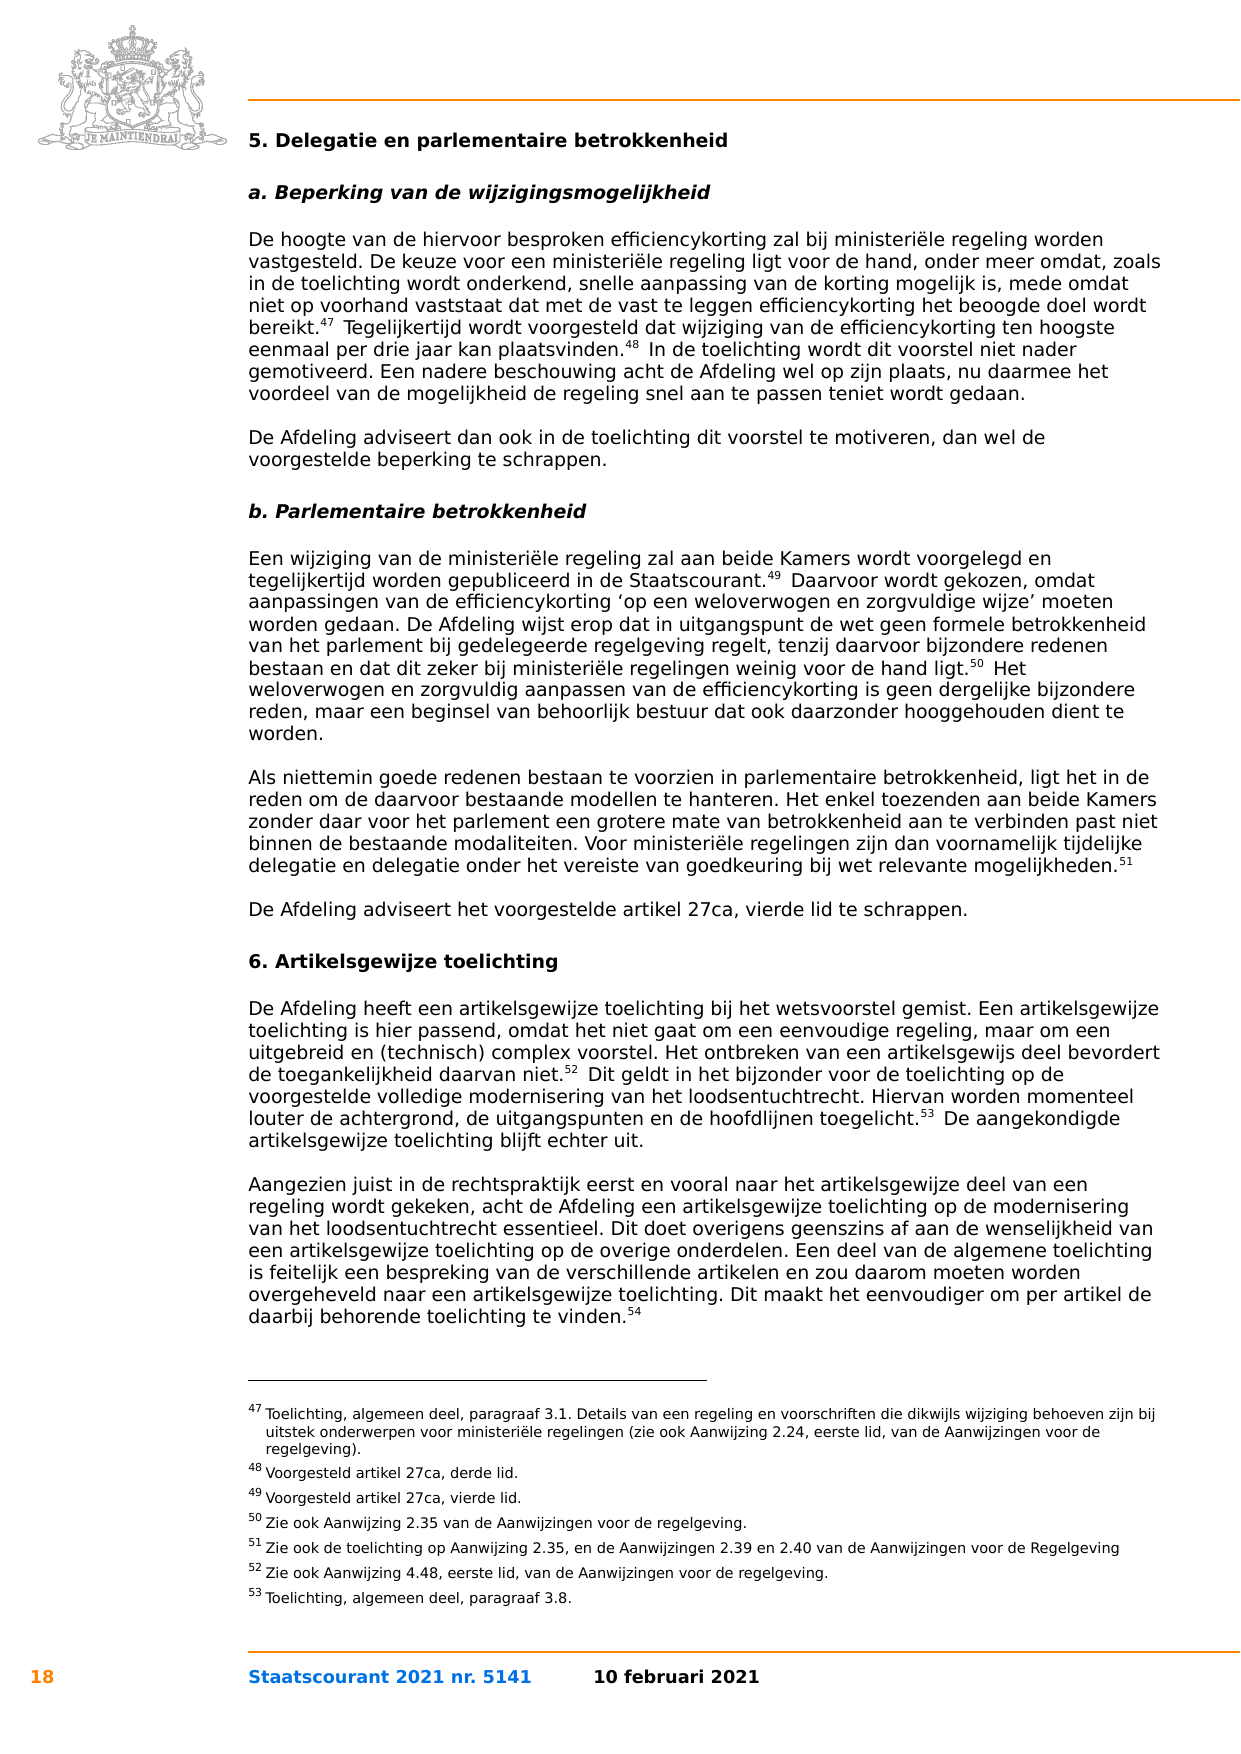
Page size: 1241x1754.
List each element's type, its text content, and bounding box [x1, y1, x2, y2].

text Toelichting, algemeen deel, paragraaf 3.8. [248, 1586, 1163, 1608]
text Toelichting, algemeen deel, paragraaf 3.1. Details van een regeling en voorschriften die dikwijls wijziging behoeven zijn bij uitstek onderwerpen voor ministeriële regelingen (zie ook Aanwijzing 2.24, eerste lid, van de Aanwijzingen voor de regelgeving). [248, 1402, 1163, 1458]
text Een wijziging van de ministeriële regeling zal aan beide Kamers wordt voorgelegd en tegelijkertijd worden gepubliceerd in de Staatscourant. Daarvoor wordt gekozen, omdat aanpassingen van de efficiencykorting ‘op een weloverwogen en zorgvuldige wijze’ moeten worden gedaan. De Afdeling wijst erop dat in uitgangspunt de wet geen formele betrokkenheid van het parlement bij gedelegeerde regelgeving regelt, tenzij daarvoor bijzondere redenen bestaan en dat dit zeker bij ministeriële regelingen weinig voor de hand ligt. Het weloverwogen en zorgvuldig aanpassen van de efficiencykorting is geen dergelijke bijzondere reden, maar een beginsel van behoorlijk bestuur dat ook daarzonder hooggehouden dient te worden. [248, 547, 1163, 745]
text Voorgesteld artikel 27ca, vierde lid. [248, 1486, 1163, 1508]
subtitle a. Beperking van de wijzigingsmogelijkheid [248, 182, 1163, 204]
text De Afdeling adviseert het voorgestelde artikel 27ca, vierde lid te schrappen. [248, 899, 1163, 921]
text De Afdeling heeft een artikelsgewijze toelichting bij het wetsvoorstel gemist. Een artikelsgewijze toelichting is hier passend, omdat het niet gaat om een eenvoudige regeling, maar om een uitgebreid en (technisch) complex voorstel. Het ontbreken van een artikelsgewijs deel bevordert de toegankelijkheid daarvan niet. Dit geldt in het bijzonder voor de toelichting op de voorgestelde volledige modernisering van het loodsentuchtrecht. Hiervan worden momenteel louter de achtergrond, de uitgangspunten en de hoofdlijnen toegelicht. De aangekondigde artikelsgewijze toelichting blijft echter uit. [248, 998, 1163, 1152]
text Zie ook Aanwijzing 4.48, eerste lid, van de Aanwijzingen voor de regelgeving. [248, 1561, 1163, 1583]
text De Afdeling adviseert dan ook in de toelichting dit voorstel te motiveren, dan wel de voorgestelde beperking te schrappen. [248, 427, 1163, 471]
subtitle 5. Delegatie en parlementaire betrokkenheid [248, 130, 1163, 152]
picture [38, 25, 227, 150]
text Zie ook de toelichting op Aanwijzing 2.35, en de Aanwijzingen 2.39 en 2.40 van de Aanwijzingen voor de Regelgeving [248, 1536, 1163, 1558]
text Aangezien juist in de rechtspraktijk eerst en vooral naar het artikelsgewijze deel van een regeling wordt gekeken, acht de Afdeling een artikelsgewijze toelichting op de modernisering van het loodsentuchtrecht essentieel. Dit doet overigens geenszins af aan de wenselijkheid van een artikelsgewijze toelichting op de overige onderdelen. Een deel van de algemene toelichting is feitelijk een bespreking van de verschillende artikelen en zou daarom moeten worden overgeheveld naar een artikelsgewijze toelichting. Dit maakt het eenvoudiger om per artikel de daarbij behorende toelichting te vinden. [248, 1174, 1163, 1327]
text De hoogte van de hiervoor besproken efficiencykorting zal bij ministeriële regeling worden vastgesteld. De keuze voor een ministeriële regeling ligt voor de hand, onder meer omdat, zoals in de toelichting wordt onderkend, snelle aanpassing van de korting mogelijk is, mede omdat niet op voorhand vaststaat dat met de vast te leggen efficiencykorting het beoogde doel wordt bereikt. Tegelijkertijd wordt voorgesteld dat wijziging van de efficiencykorting ten hoogste eenmaal per drie jaar kan plaatsvinden. In de toelichting wordt dit voorstel niet nader gemotiveerd. Een nadere beschouwing acht de Afdeling wel op zijn plaats, nu daarmee het voordeel van de mogelijkheid de regeling snel aan te passen teniet wordt gedaan. [248, 229, 1163, 405]
text Als niettemin goede redenen bestaan te voorzien in parlementaire betrokkenheid, ligt het in de reden om de daarvoor bestaande modellen te hanteren. Het enkel toezenden aan beide Kamers zonder daar voor het parlement een grotere mate van betrokkenheid aan te verbinden past niet binnen de bestaande modaliteiten. Voor ministeriële regelingen zijn dan voornamelijk tijdelijke delegatie en delegatie onder het vereiste van goedkeuring bij wet relevante mogelijkheden. [248, 767, 1163, 877]
text Zie ook Aanwijzing 2.35 van de Aanwijzingen voor de regelgeving. [248, 1511, 1163, 1533]
text Voorgesteld artikel 27ca, derde lid. [248, 1461, 1163, 1483]
subtitle 6. Artikelsgewijze toelichting [248, 951, 1163, 973]
subtitle b. Parlementaire betrokkenheid [248, 501, 1163, 522]
